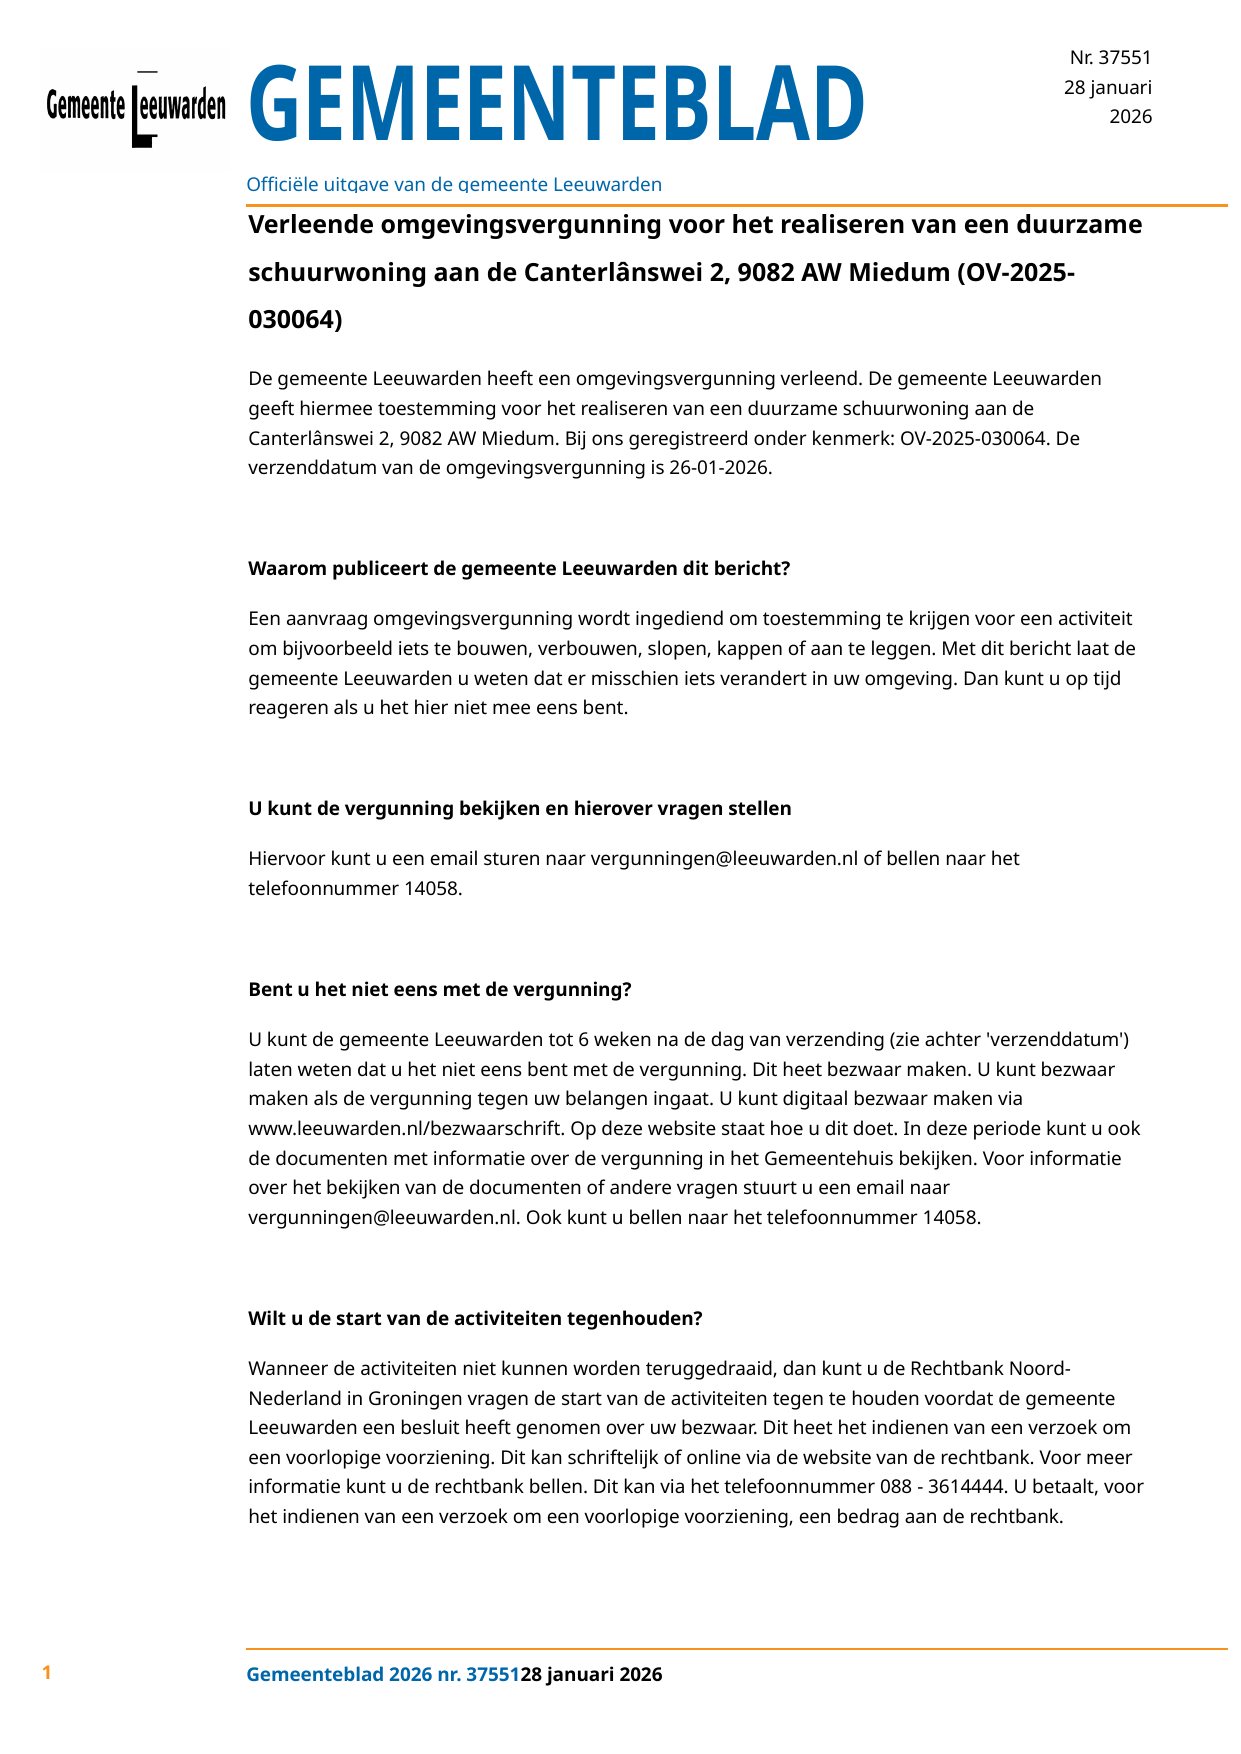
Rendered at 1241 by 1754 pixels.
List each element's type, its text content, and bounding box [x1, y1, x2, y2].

text U kunt de vergunning bekijken en hierover vragen stellen [248, 795, 1152, 821]
text Wanneer de activiteiten niet kunnen worden teruggedraaid, dan kunt u de Rechtbank Noord-Nederland in Groningen vragen de start van de activiteiten tegen te houden voordat de gemeente Leeuwarden een besluit heeft genomen over uw bezwaar. Dit heet het indienen van een verzoek om een voorlopige voorziening. Dit kan schriftelijk of online via de website van de rechtbank. Voor meer informatie kunt u de rechtbank bellen. Dit kan via het telefoonnummer 088 - 3614444. U betaalt, voor het indienen van een verzoek om een voorlopige voorziening, een bedrag aan de rechtbank. [248, 1355, 1152, 1529]
text Een aanvraag omgevingsvergunning wordt ingediend om toestemming te krijgen voor een activiteit om bijvoorbeeld iets te bouwen, verbouwen, slopen, kappen of aan te leggen. Met dit bericht laat de gemeente Leeuwarden u weten dat er misschien iets verandert in uw omgeving. Dan kunt u op tijd reageren als u het hier niet mee eens bent. [248, 606, 1152, 720]
text Wilt u de start van de activiteiten tegenhouden? [248, 1305, 1152, 1330]
text Hiervoor kunt u een email sturen naar vergunningen@leeuwarden.nl of bellen naar het telefoonnummer 14058. [248, 846, 1152, 901]
text U kunt de gemeente Leeuwarden tot 6 weken na de dag van verzending (zie achter 'verzenddatum') laten weten dat u het niet eens bent met de vergunning. Dit heet bezwaar maken. U kunt bezwaar maken als de vergunning tegen uw belangen ingaat. U kunt digitaal bezwaar maken via www.leeuwarden.nl/bezwaarschrift. Op deze website staat hoe u dit doet. In deze periode kunt u ook de documenten met informatie over de vergunning in het Gemeentehuis bekijken. Voor informatie over het bekijken van de documenten of andere vragen stuurt u een email naar vergunningen@leeuwarden.nl. Ook kunt u bellen naar het telefoonnummer 14058. [248, 1026, 1152, 1229]
text Verleende omgevingsvergunning voor het realiseren van een duurzame schuurwoning aan de Canterlânswei 2, 9082 AW Miedum (OV-2025-030064) [248, 207, 1152, 336]
picture [41, 47, 231, 172]
text Waarom publiceert de gemeente Leeuwarden dit bericht? [248, 555, 1152, 581]
text De gemeente Leeuwarden heeft een omgevingsvergunning verleend. De gemeente Leeuwarden geeft hiermee toestemming voor het realiseren van een duurzame schuurwoning aan de Canterlânswei 2, 9082 AW Miedum. Bij ons geregistreerd onder kenmerk: OV-2025-030064. De verzenddatum van de omgevingsvergunning is 26-01-2026. [248, 366, 1152, 480]
text Bent u het niet eens met de vergunning? [248, 976, 1152, 1002]
